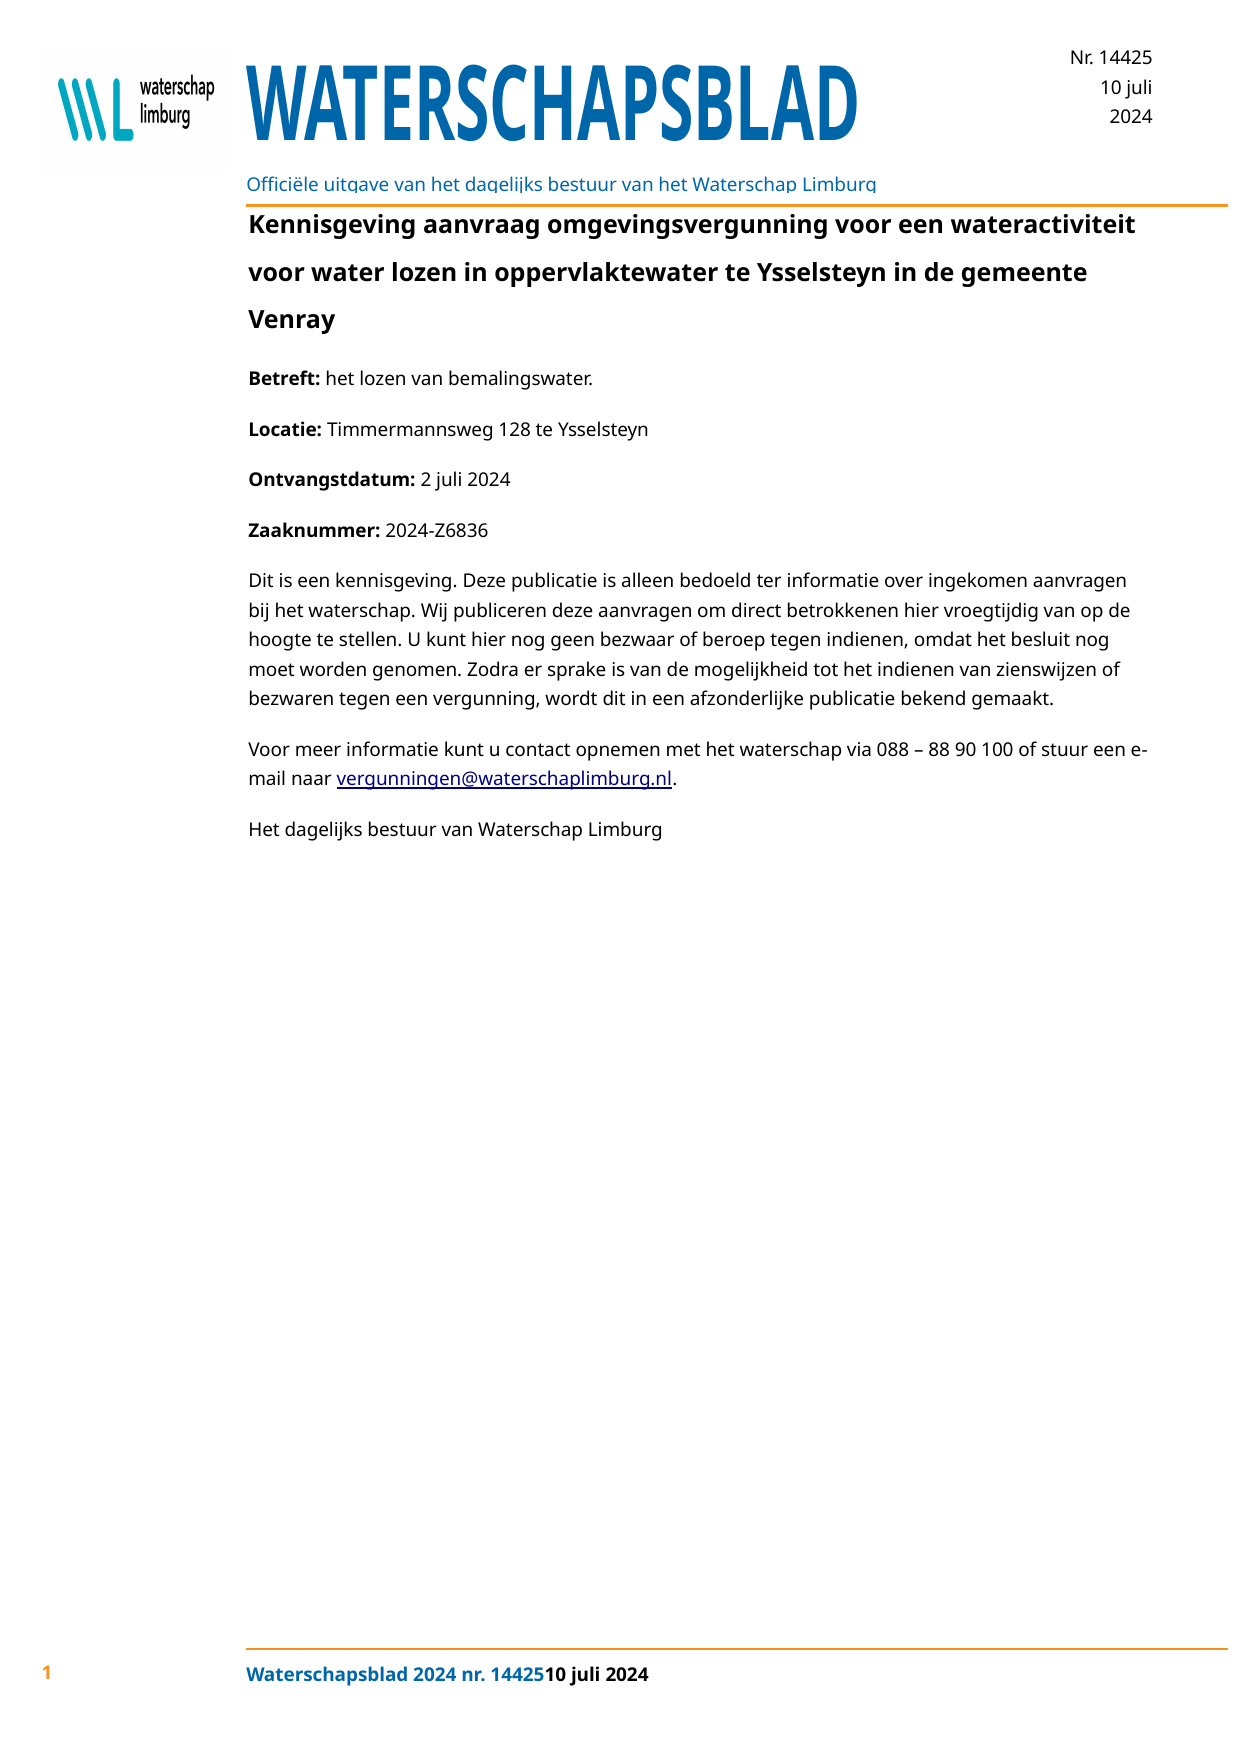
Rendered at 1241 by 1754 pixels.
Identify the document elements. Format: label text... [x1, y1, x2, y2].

text Kennisgeving aanvraag omgevingsvergunning voor een wateractiviteit voor water lozen in oppervlaktewater te Ysselsteyn in de gemeente Venray [248, 207, 1152, 336]
text Betreft: het lozen van bemalingswater. [248, 366, 1152, 391]
text Zaaknummer: 2024-Z6836 [248, 517, 1152, 542]
text Dit is een kennisgeving. Deze publicatie is alleen bedoeld ter informatie over ingekomen aanvragen bij het waterschap. Wij publiceren deze aanvragen om direct betrokkenen hier vroegtijdig van op de hoogte te stellen. U kunt hier nog geen bezwaar of beroep tegen indienen, omdat het besluit nog moet worden genomen. Zodra er sprake is van de mogelijkheid tot het indienen van zienswijzen of bezwaren tegen een vergunning, wordt dit in een afzonderlijke publicatie bekend gemaakt. [248, 567, 1152, 711]
text Ontvangstdatum: 2 juli 2024 [248, 466, 1152, 492]
text Het dagelijks bestuur van Waterschap Limburg [248, 816, 1152, 842]
picture [41, 47, 231, 172]
text Locatie: Timmermannsweg 128 te Ysselsteyn [248, 416, 1152, 442]
text Voor meer informatie kunt u contact opnemen met het waterschap via 088 – 88 90 100 of stuur een e-mail naar vergunningen@waterschaplimburg.nl. [248, 736, 1152, 791]
